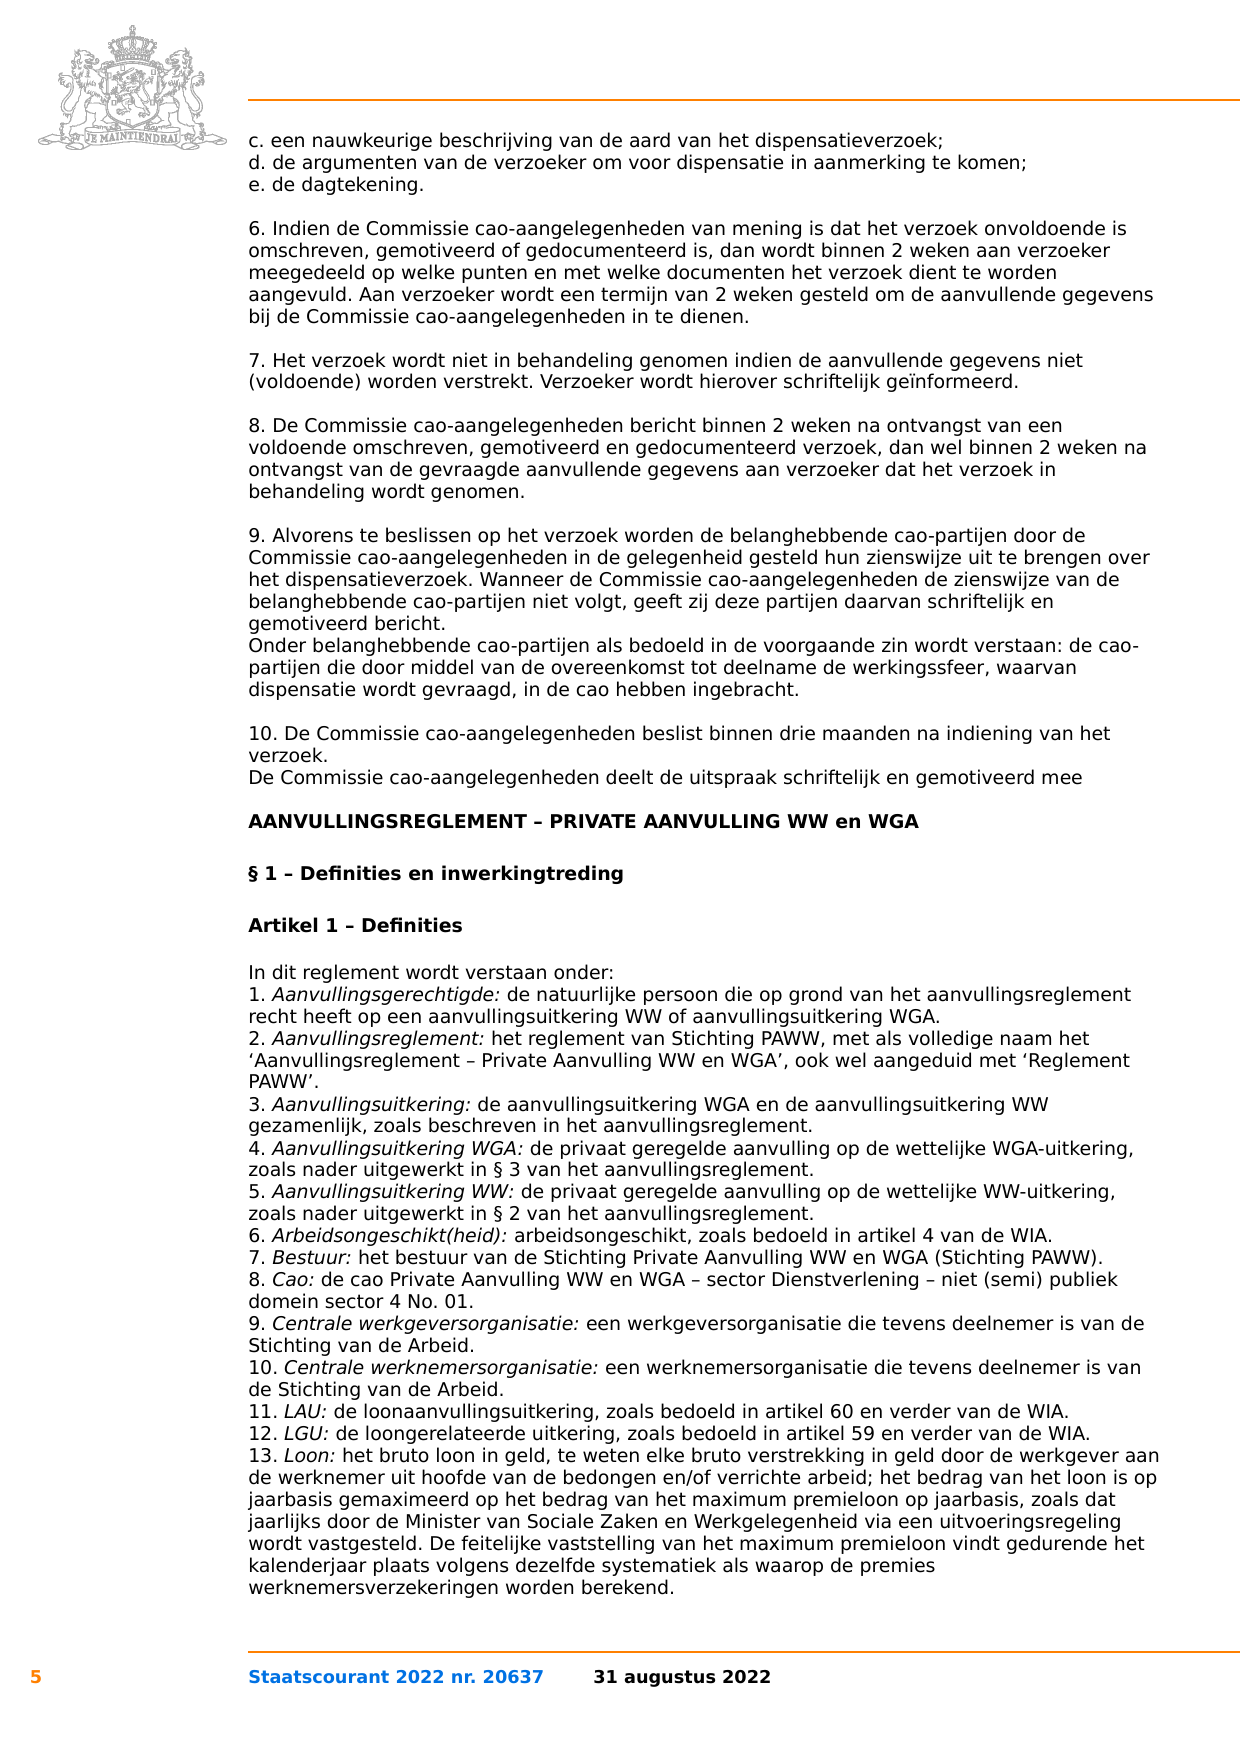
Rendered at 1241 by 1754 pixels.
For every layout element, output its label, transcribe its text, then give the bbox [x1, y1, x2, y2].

text 7. Bestuur: het bestuur van de Stichting Private Aanvulling WW en WGA (Stichting PAWW). [248, 1247, 1163, 1269]
text 8. De Commissie cao-aangelegenheden bericht binnen 2 weken na ontvangst van een voldoende omschreven, gemotiveerd en gedocumenteerd verzoek, dan wel binnen 2 weken na ontvangst van de gevraagde aanvullende gegevens aan verzoeker dat het verzoek in behandeling wordt genomen. [248, 415, 1163, 503]
text 8. Cao: de cao Private Aanvulling WW en WGA – sector Dienstverlening – niet (semi) publiek domein sector 4 No. 01. [248, 1269, 1163, 1313]
subtitle Artikel 1 – Definities [248, 914, 1163, 937]
text 3. Aanvullingsuitkering: de aanvullingsuitkering WGA en de aanvullingsuitkering WW gezamenlijk, zoals beschreven in het aanvullingsreglement. [248, 1093, 1163, 1137]
text 9. Alvorens te beslissen op het verzoek worden de belanghebbende cao-partijen door de Commissie cao-aangelegenheden in de gelegenheid gesteld hun zienswijze uit te brengen over het dispensatieverzoek. Wanneer de Commissie cao-aangelegenheden de zienswijze van de belanghebbende cao-partijen niet volgt, geeft zij deze partijen daarvan schriftelijk en gemotiveerd bericht. [248, 525, 1163, 635]
subtitle § 1 – Definities en inwerkingtreding [248, 863, 1163, 884]
subtitle AANVULLINGSREGLEMENT – PRIVATE AANVULLING WW en WGA [248, 811, 1163, 833]
text c. een nauwkeurige beschrijving van de aard van het dispensatieverzoek; [248, 130, 1163, 152]
text 7. Het verzoek wordt niet in behandeling genomen indien de aanvullende gegevens niet (voldoende) worden verstrekt. Verzoeker wordt hierover schriftelijk geïnformeerd. [248, 349, 1163, 393]
text 13. Loon: het bruto loon in geld, te weten elke bruto verstrekking in geld door de werkgever aan de werknemer uit hoofde van de bedongen en/of verrichte arbeid; het bedrag van het loon is op jaarbasis gemaximeerd op het bedrag van het maximum premieloon op jaarbasis, zoals dat jaarlijks door de Minister van Sociale Zaken en Werkgelegenheid via een uitvoeringsregeling wordt vastgesteld. De feitelijke vaststelling van het maximum premieloon vindt gedurende het kalenderjaar plaats volgens dezelfde systematiek als waarop de premies werknemersverzekeringen worden berekend. [248, 1445, 1163, 1599]
text 5. Aanvullingsuitkering WW: de privaat geregelde aanvulling op de wettelijke WW-uitkering, zoals nader uitgewerkt in § 2 van het aanvullingsreglement. [248, 1181, 1163, 1225]
text 6. Arbeidsongeschikt(heid): arbeidsongeschikt, zoals bedoeld in artikel 4 van de WIA. [248, 1225, 1163, 1247]
text 12. LGU: de loongerelateerde uitkering, zoals bedoeld in artikel 59 en verder van de WIA. [248, 1423, 1163, 1445]
text 4. Aanvullingsuitkering WGA: de privaat geregelde aanvulling op de wettelijke WGA-uitkering, zoals nader uitgewerkt in § 3 van het aanvullingsreglement. [248, 1137, 1163, 1181]
text d. de argumenten van de verzoeker om voor dispensatie in aanmerking te komen; [248, 152, 1163, 174]
text De Commissie cao-aangelegenheden deelt de uitspraak schriftelijk en gemotiveerd mee [248, 767, 1163, 789]
text e. de dagtekening. [248, 174, 1163, 196]
picture [38, 25, 227, 150]
text 9. Centrale werkgeversorganisatie: een werkgeversorganisatie die tevens deelnemer is van de Stichting van de Arbeid. [248, 1313, 1163, 1357]
text 1. Aanvullingsgerechtigde: de natuurlijke persoon die op grond van het aanvullingsreglement recht heeft op een aanvullingsuitkering WW of aanvullingsuitkering WGA. [248, 983, 1163, 1027]
text 10. Centrale werknemersorganisatie: een werknemersorganisatie die tevens deelnemer is van de Stichting van de Arbeid. [248, 1357, 1163, 1401]
text Onder belanghebbende cao-partijen als bedoeld in de voorgaande zin wordt verstaan: de cao-partijen die door middel van de overeenkomst tot deelname de werkingssfeer, waarvan dispensatie wordt gevraagd, in de cao hebben ingebracht. [248, 635, 1163, 701]
text 10. De Commissie cao-aangelegenheden beslist binnen drie maanden na indiening van het verzoek. [248, 723, 1163, 767]
text 11. LAU: de loonaanvullingsuitkering, zoals bedoeld in artikel 60 en verder van de WIA. [248, 1401, 1163, 1423]
text In dit reglement wordt verstaan onder: [248, 962, 1163, 983]
text 6. Indien de Commissie cao-aangelegenheden van mening is dat het verzoek onvoldoende is omschreven, gemotiveerd of gedocumenteerd is, dan wordt binnen 2 weken aan verzoeker meegedeeld op welke punten en met welke documenten het verzoek dient te worden aangevuld. Aan verzoeker wordt een termijn van 2 weken gesteld om de aanvullende gegevens bij de Commissie cao-aangelegenheden in te dienen. [248, 218, 1163, 328]
text 2. Aanvullingsreglement: het reglement van Stichting PAWW, met als volledige naam het ‘Aanvullingsreglement – Private Aanvulling WW en WGA’, ook wel aangeduid met ‘Reglement PAWW’. [248, 1027, 1163, 1093]
